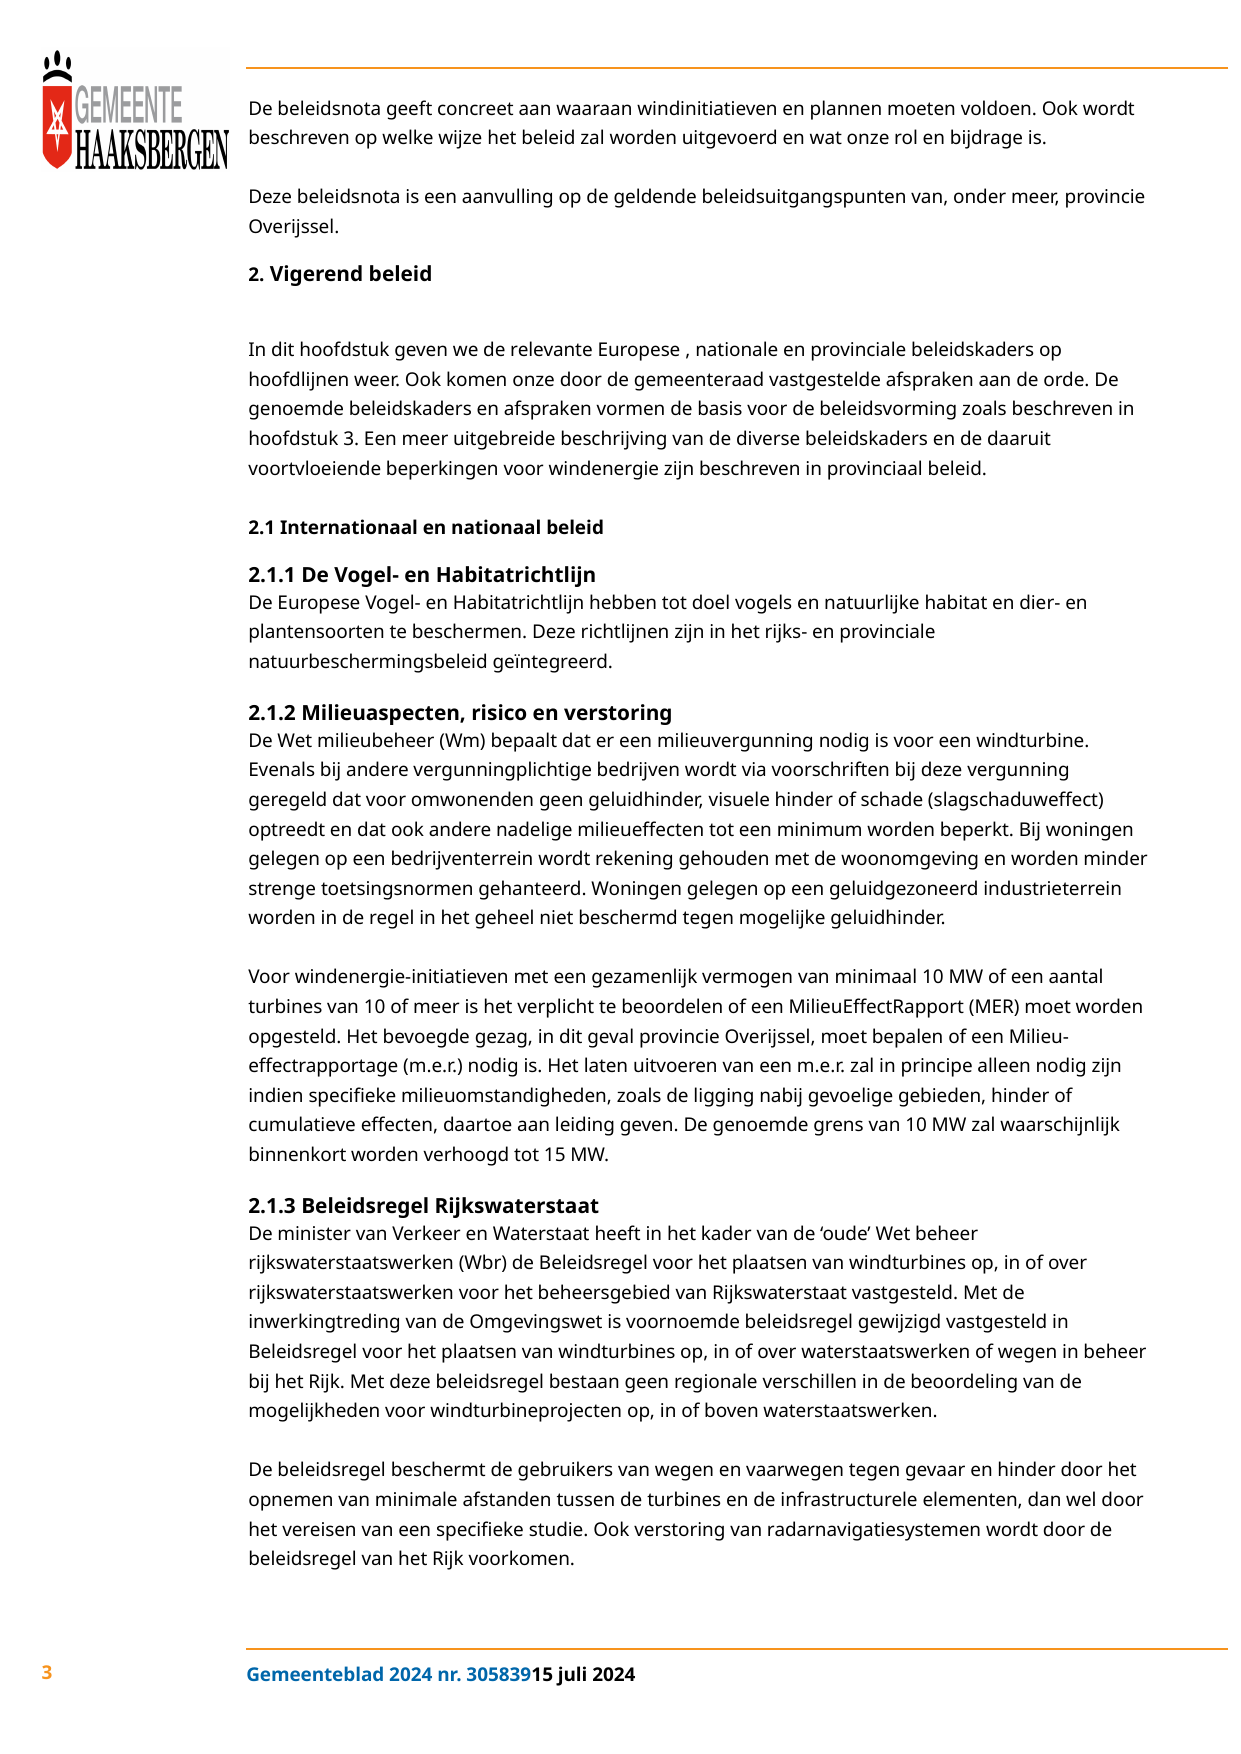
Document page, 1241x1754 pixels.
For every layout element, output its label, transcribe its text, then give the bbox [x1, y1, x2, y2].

text Voor windenergie-initiatieven met een gezamenlijk vermogen van minimaal 10 MW of een aantal turbines van 10 of meer is het verplicht te beoordelen of een MilieuEffectRapport (MER) moet worden opgesteld. Het bevoegde gezag, in dit geval provincie Overijssel, moet bepalen of een Milieu-effectrapportage (m.e.r.) nodig is. Het laten uitvoeren van een m.e.r. zal in principe alleen nodig zijn indien specifieke milieuomstandigheden, zoals de ligging nabij gevoelige gebieden, hinder of cumulatieve effecten, daartoe aan leiding geven. De genoemde grens van 10 MW zal waarschijnlijk binnenkort worden verhoogd tot 15 MW. [248, 964, 1152, 1167]
text De Europese Vogel- en Habitatrichtlijn hebben tot doel vogels en natuurlijke habitat en dier- en plantensoorten te beschermen. Deze richtlijnen zijn in het rijks- en provinciale natuurbeschermingsbeleid geïntegreerd. [248, 589, 1152, 674]
text In dit hoofdstuk geven we de relevante Europese , nationale en provinciale beleidskaders op hoofdlijnen weer. Ook komen onze door de gemeenteraad vastgestelde afspraken aan de orde. De genoemde beleidskaders en afspraken vormen de basis voor de beleidsvorming zoals beschreven in hoofdstuk 3. Een meer uitgebreide beschrijving van de diverse beleidskaders en de daaruit voortvloeiende beperkingen voor windenergie zijn beschreven in provinciaal beleid. [248, 336, 1152, 481]
text 2.1 Internationaal en nationaal beleid [248, 514, 1152, 540]
picture [41, 47, 231, 172]
text De beleidsnota geeft concreet aan waaraan windinitiatieven en plannen moeten voldoen. Ook wordt beschreven op welke wijze het beleid zal worden uitgevoerd en wat onze rol en bijdrage is. [248, 95, 1152, 150]
text 2.1.3 Beleidsregel Rijkswaterstaat [248, 1192, 1152, 1220]
text De beleidsregel beschermt de gebruikers van wegen en vaarwegen tegen gevaar en hinder door het opnemen van minimale afstanden tussen de turbines en de infrastructurele elementen, dan wel door het vereisen van een specifieke studie. Ook verstoring van radarnavigatiesystemen wordt door de beleidsregel van het Rijk voorkomen. [248, 1457, 1152, 1571]
text 2.1.2 Milieuaspecten, risico en verstoring [248, 698, 1152, 727]
text De minister van Verkeer en Waterstaat heeft in het kader van de ‘oude’ Wet beheer rijkswaterstaatswerken (Wbr) de Beleidsregel voor het plaatsen van windturbines op, in of over rijkswaterstaatswerken voor het beheersgebied van Rijkswaterstaat vastgesteld. Met de inwerkingtreding van de Omgevingswet is voornoemde beleidsregel gewijzigd vastgesteld in Beleidsregel voor het plaatsen van windturbines op, in of over waterstaatswerken of wegen in beheer bij het Rijk. Met deze beleidsregel bestaan geen regionale verschillen in de beoordeling van de mogelijkheden voor windturbineprojecten op, in of boven waterstaatswerken. [248, 1220, 1152, 1423]
text De Wet milieubeheer (Wm) bepaalt dat er een milieuvergunning nodig is voor een windturbine. Evenals bij andere vergunningplichtige bedrijven wordt via voorschriften bij deze vergunning geregeld dat voor omwonenden geen geluidhinder, visuele hinder of schade (slagschaduweffect) optreedt en dat ook andere nadelige milieueffecten tot een minimum worden beperkt. Bij woningen gelegen op een bedrijventerrein wordt rekening gehouden met de woonomgeving en worden minder strenge toetsingsnormen gehanteerd. Woningen gelegen op een geluidgezoneerd industrieterrein worden in de regel in het geheel niet beschermd tegen mogelijke geluidhinder. [248, 727, 1152, 930]
text Deze beleidsnota is een aanvulling op de geldende beleidsuitgangspunten van, onder meer, provincie Overijssel. [248, 183, 1152, 239]
text 2.1.1 De Vogel- en Habitatrichtlijn [248, 561, 1152, 589]
text 2. Vigerend beleid [248, 259, 1152, 287]
